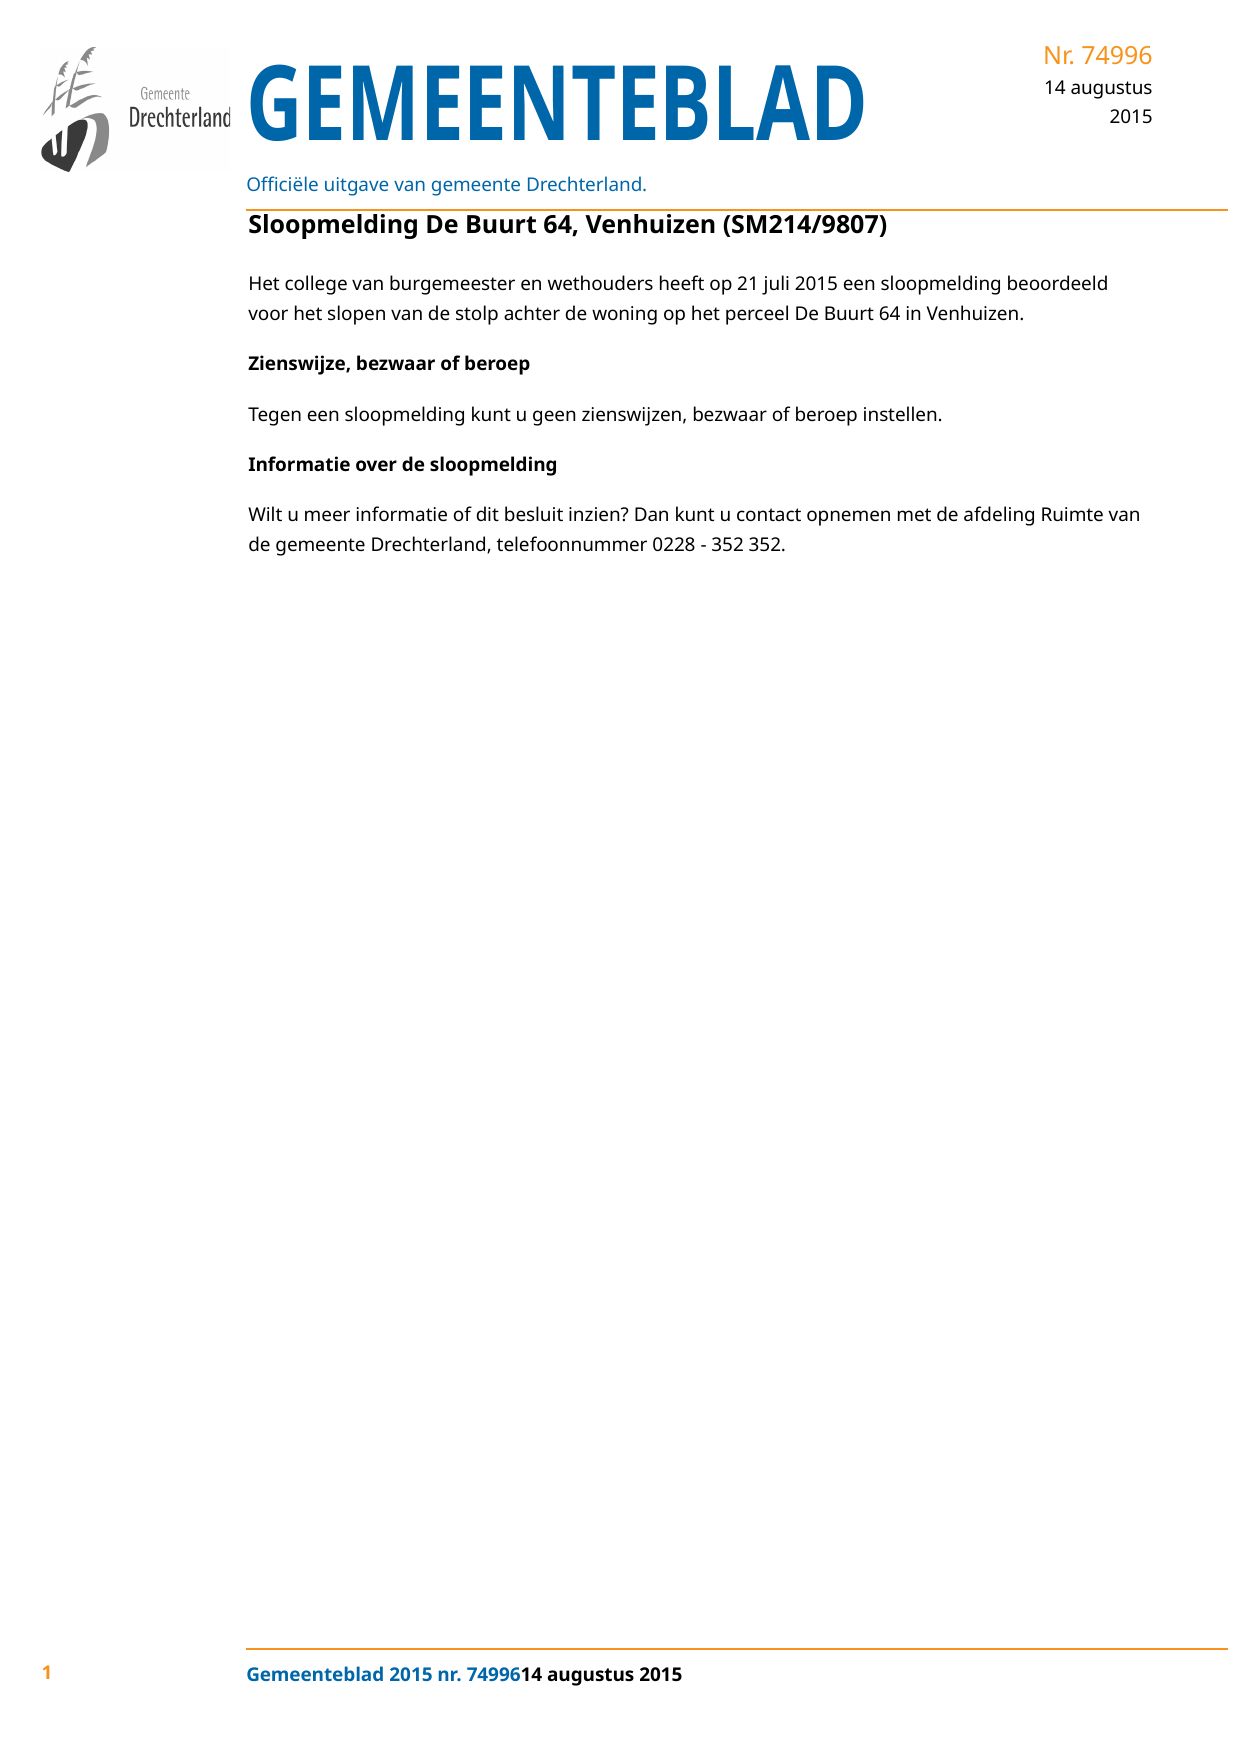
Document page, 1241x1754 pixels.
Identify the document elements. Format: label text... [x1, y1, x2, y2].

text Tegen een sloopmelding kunt u geen zienswijzen, bezwaar of beroep instellen. [248, 401, 1152, 426]
text Sloopmelding De Buurt 64, Venhuizen (SM214/9807) [248, 211, 1152, 241]
text Zienswijze, bezwaar of beroep [248, 350, 1152, 376]
text Informatie over de sloopmelding [248, 451, 1152, 477]
text Wilt u meer informatie of dit besluit inzien? Dan kunt u contact opnemen met de afdeling Ruimte van de gemeente Drechterland, telefoonnummer 0228 - 352 352. [248, 502, 1152, 557]
picture [41, 47, 231, 172]
text Het college van burgemeester en wethouders heeft op 21 juli 2015 een sloopmelding beoordeeld voor het slopen van de stolp achter de woning op het perceel De Buurt 64 in Venhuizen. [248, 270, 1152, 326]
